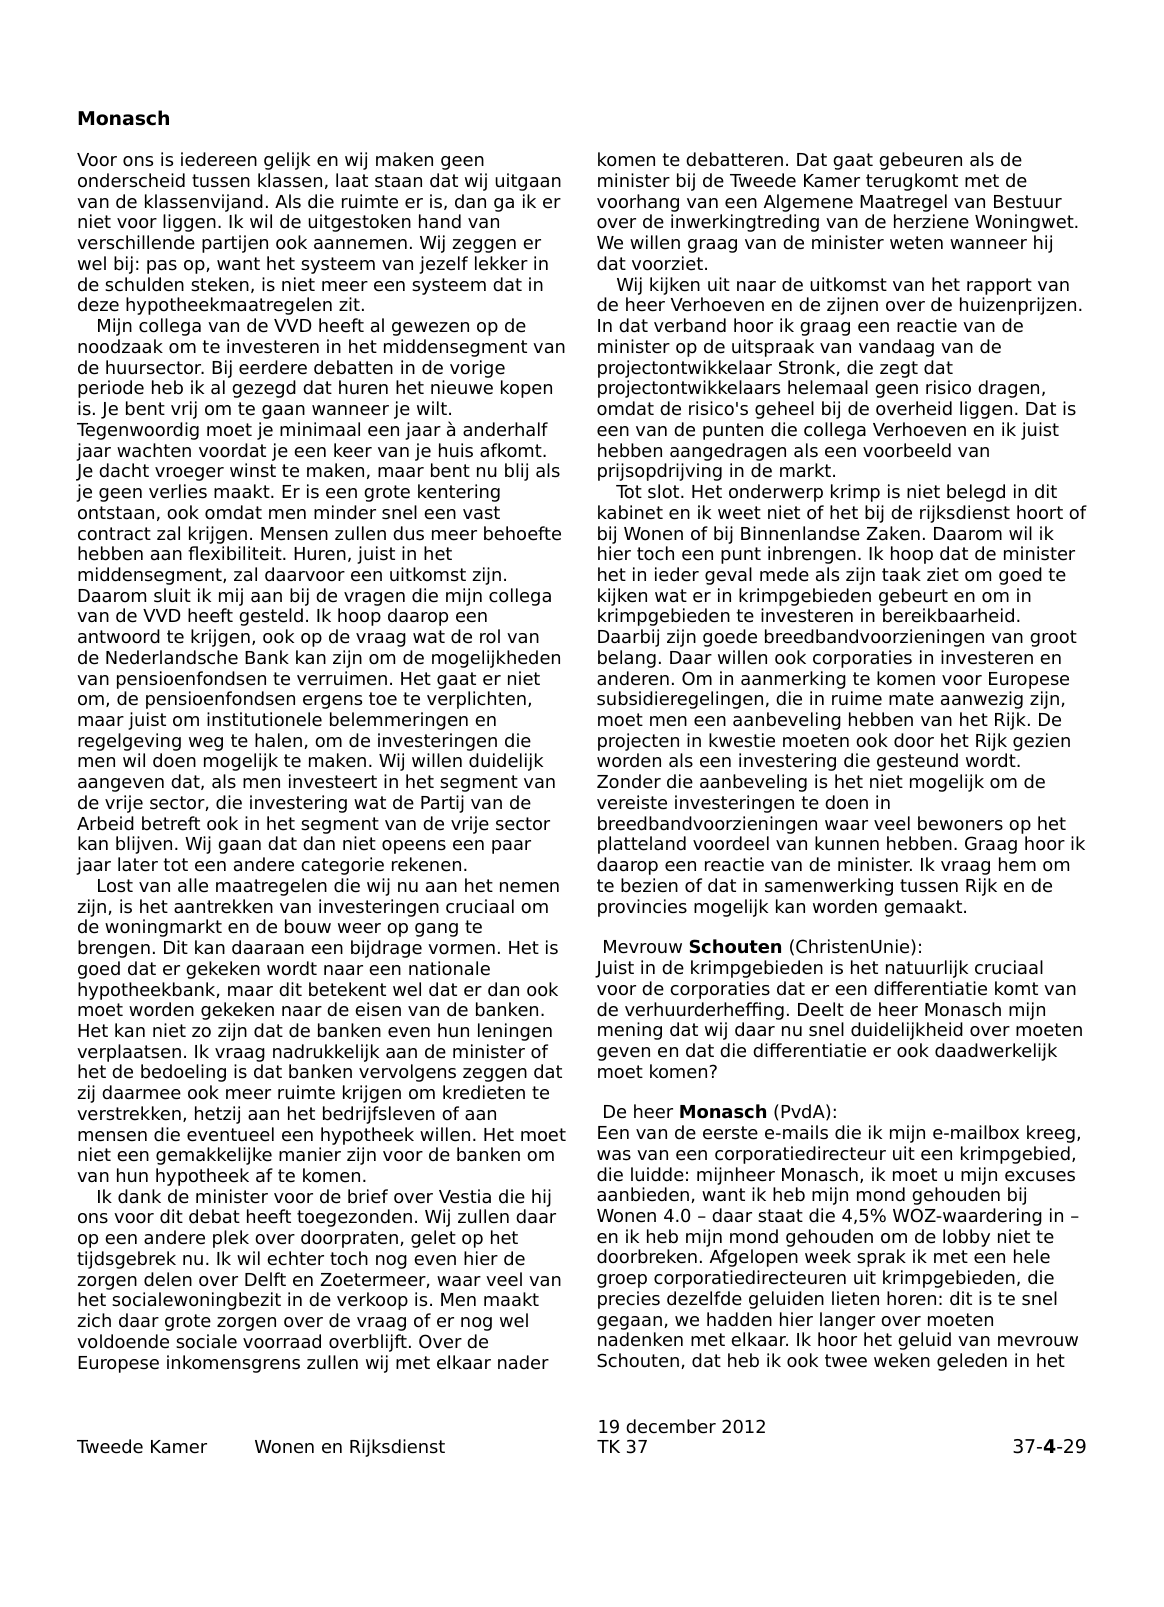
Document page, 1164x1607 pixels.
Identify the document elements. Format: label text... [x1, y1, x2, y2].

text Tot slot. Het onderwerp krimp is niet belegd in dit kabinet en ik weet niet of het bij de rijksdienst hoort of bij Wonen of bij Binnenlandse Zaken. Daarom wil ik hier toch een punt inbrengen. Ik hoop dat de minister het in ieder geval mede als zijn taak ziet om goed te kijken wat er in krimpgebieden gebeurt en om in krimpgebieden te investeren in bereikbaarheid. Daarbij zijn goede breedbandvoorzieningen van groot belang. Daar willen ook corporaties in investeren en anderen. Om in aanmerking te komen voor Europese subsidieregelingen, die in ruime mate aanwezig zijn, moet men een aanbeveling hebben van het Rijk. De projecten in kwestie moeten ook door het Rijk gezien worden als een investering die gesteund wordt. Zonder die aanbeveling is het niet mogelijk om de vereiste investeringen te doen in breedbandvoorzieningen waar veel bewoners op het platteland voordeel van kunnen hebben. Graag hoor ik daarop een reactie van de minister. Ik vraag hem om te bezien of dat in samenwerking tussen Rijk en de provincies mogelijk kan worden gemaakt. [596, 482, 1087, 917]
text Wij kijken uit naar de uitkomst van het rapport van de heer Verhoeven en de zijnen over de huizenprijzen. In dat verband hoor ik graag een reactie van de minister op de uitspraak van vandaag van de projectontwikkelaar Stronk, die zegt dat projectontwikkelaars helemaal geen risico dragen, omdat de risico's geheel bij de overheid liggen. Dat is een van de punten die collega Verhoeven en ik juist hebben aangedragen als een voorbeeld van prijsopdrijving in de markt. [596, 274, 1087, 482]
text Voor ons is iedereen gelijk en wij maken geen onderscheid tussen klassen, laat staan dat wij uitgaan van de klassenvijand. Als die ruimte er is, dan ga ik er niet voor liggen. Ik wil de uitgestoken hand van verschillende partijen ook aannemen. Wij zeggen er wel bij: pas op, want het systeem van jezelf lekker in de schulden steken, is niet meer een systeem dat in deze hypotheekmaatregelen zit. [77, 150, 567, 316]
text Een van de eerste e-mails die ik mijn e-mailbox kreeg, was van een corporatiedirecteur uit een krimpgebied, die luidde: mijnheer Monasch, ik moet u mijn excuses aanbieden, want ik heb mijn mond gehouden bij Wonen 4.0 – daar staat die 4,5% WOZ-waardering in – en ik heb mijn mond gehouden om de lobby niet te doorbreken. Afgelopen week sprak ik met een hele groep corporatiedirecteuren uit krimpgebieden, die precies dezelfde geluiden lieten horen: dit is te snel gegaan, we hadden hier langer over moeten nadenken met elkaar. Ik hoor het geluid van mevrouw Schouten, dat heb ik ook twee weken geleden in het [596, 1123, 1087, 1372]
text komen te debatteren. Dat gaat gebeuren als de minister bij de Tweede Kamer terugkomt met de voorhang van een Algemene Maatregel van Bestuur over de inwerkingtreding van de herziene Woningwet. We willen graag van de minister weten wanneer hij dat voorziet. [596, 150, 1087, 274]
text Mijn collega van de VVD heeft al gewezen op de noodzaak om te investeren in het middensegment van de huursector. Bij eerdere debatten in de vorige periode heb ik al gezegd dat huren het nieuwe kopen is. Je bent vrij om te gaan wanneer je wilt. Tegenwoordig moet je minimaal een jaar à anderhalf jaar wachten voordat je een keer van je huis afkomt. Je dacht vroeger winst te maken, maar bent nu blij als je geen verlies maakt. Er is een grote kentering ontstaan, ook omdat men minder snel een vast contract zal krijgen. Mensen zullen dus meer behoefte hebben aan flexibiliteit. Huren, juist in het middensegment, zal daarvoor een uitkomst zijn. Daarom sluit ik mij aan bij de vragen die mijn collega van de VVD heeft gesteld. Ik hoop daarop een antwoord te krijgen, ook op de vraag wat de rol van de Nederlandsche Bank kan zijn om de mogelijkheden van pensioenfondsen te verruimen. Het gaat er niet om, de pensioenfondsen ergens toe te verplichten, maar juist om institutionele belemmeringen en regelgeving weg te halen, om de investeringen die men wil doen mogelijk te maken. Wij willen duidelijk aangeven dat, als men investeert in het segment van de vrije sector, die investering wat de Partij van de Arbeid betreft ook in het segment van de vrije sector kan blijven. Wij gaan dat dan niet opeens een paar jaar later tot een andere categorie rekenen. [77, 316, 567, 876]
text De heer Monasch (PvdA): [596, 1102, 1087, 1123]
text Lost van alle maatregelen die wij nu aan het nemen zijn, is het aantrekken van investeringen cruciaal om de woningmarkt en de bouw weer op gang te brengen. Dit kan daaraan een bijdrage vormen. Het is goed dat er gekeken wordt naar een nationale hypotheekbank, maar dit betekent wel dat er dan ook moet worden gekeken naar de eisen van de banken. Het kan niet zo zijn dat de banken even hun leningen verplaatsen. Ik vraag nadrukkelijk aan de minister of het de bedoeling is dat banken vervolgens zeggen dat zij daarmee ook meer ruimte krijgen om kredieten te verstrekken, hetzij aan het bedrijfsleven of aan mensen die eventueel een hypotheek willen. Het moet niet een gemakkelijke manier zijn voor de banken om van hun hypotheek af te komen. [77, 876, 567, 1187]
text Ik dank de minister voor de brief over Vestia die hij ons voor dit debat heeft toegezonden. Wij zullen daar op een andere plek over doorpraten, gelet op het tijdsgebrek nu. Ik wil echter toch nog even hier de zorgen delen over Delft en Zoetermeer, waar veel van het socialewoningbezit in de verkoop is. Men maakt zich daar grote zorgen over de vraag of er nog wel voldoende sociale voorraad overblijft. Over de Europese inkomensgrens zullen wij met elkaar nader [77, 1187, 567, 1373]
text Mevrouw Schouten (ChristenUnie): [596, 937, 1087, 958]
text Juist in de krimpgebieden is het natuurlijk cruciaal voor de corporaties dat er een differentiatie komt van de verhuurderheffing. Deelt de heer Monasch mijn mening dat wij daar nu snel duidelijkheid over moeten geven en dat die differentiatie er ook daadwerkelijk moet komen? [596, 958, 1087, 1082]
